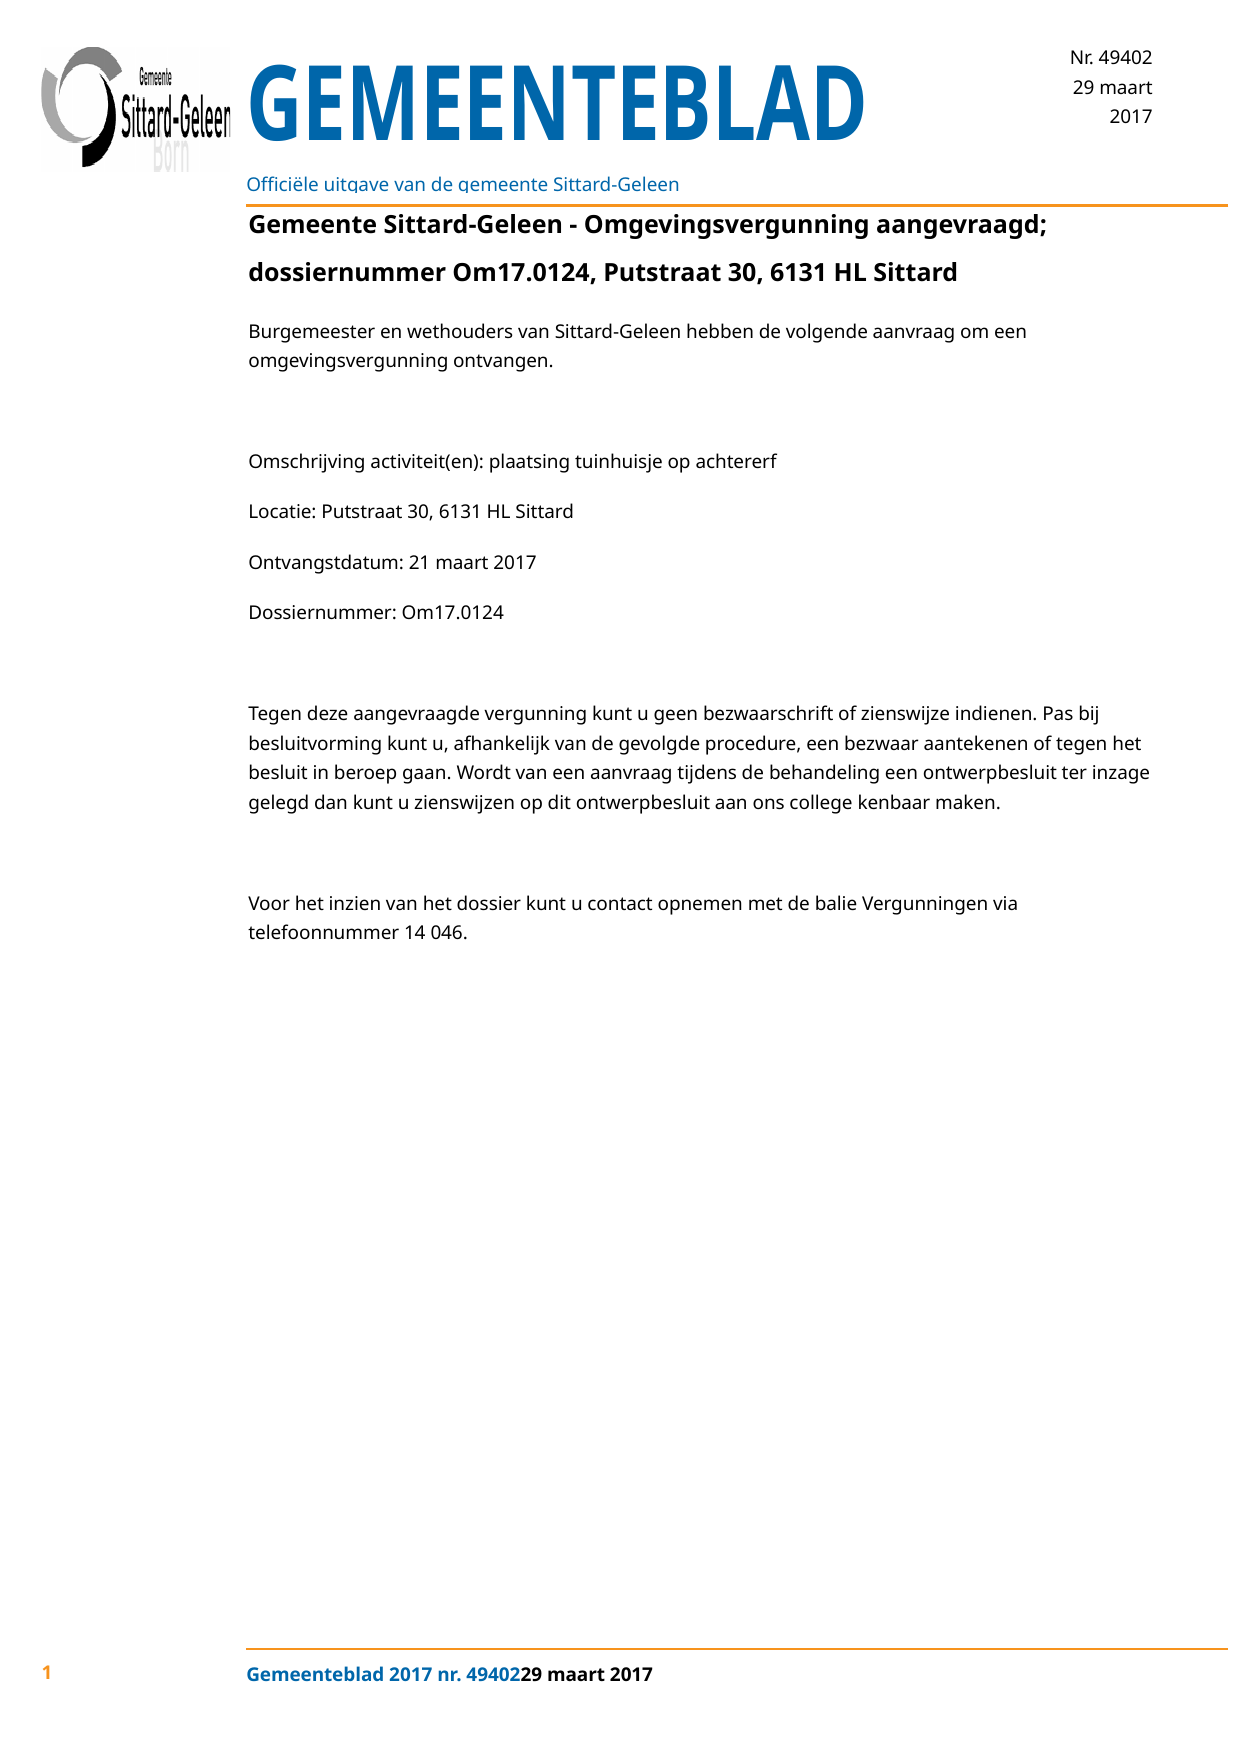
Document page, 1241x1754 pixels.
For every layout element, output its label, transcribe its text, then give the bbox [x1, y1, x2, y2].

text Ontvangstdatum: 21 maart 2017 [248, 549, 1152, 575]
text Dossiernummer: Om17.0124 [248, 599, 1152, 625]
text Voor het inzien van het dossier kunt u contact opnemen met de balie Vergunningen via telefoonnummer 14 046. [248, 890, 1152, 945]
picture [41, 47, 231, 172]
text Burgemeester en wethouders van Sittard-Geleen hebben de volgende aanvraag om een omgevingsvergunning ontvangen. [248, 318, 1152, 373]
text Locatie: Putstraat 30, 6131 HL Sittard [248, 499, 1152, 524]
text Gemeente Sittard-Geleen - Omgevingsvergunning aangevraagd; dossiernummer Om17.0124, Putstraat 30, 6131 HL Sittard [248, 207, 1152, 288]
text Omschrijving activiteit(en): plaatsing tuinhuisje op achtererf [248, 448, 1152, 474]
text Tegen deze aangevraagde vergunning kunt u geen bezwaarschrift of zienswijze indienen. Pas bij besluitvorming kunt u, afhankelijk van de gevolgde procedure, een bezwaar aantekenen of tegen het besluit in beroep gaan. Wordt van een aanvraag tijdens de behandeling een ontwerpbesluit ter inzage gelegd dan kunt u zienswijzen op dit ontwerpbesluit aan ons college kenbaar maken. [248, 700, 1152, 815]
